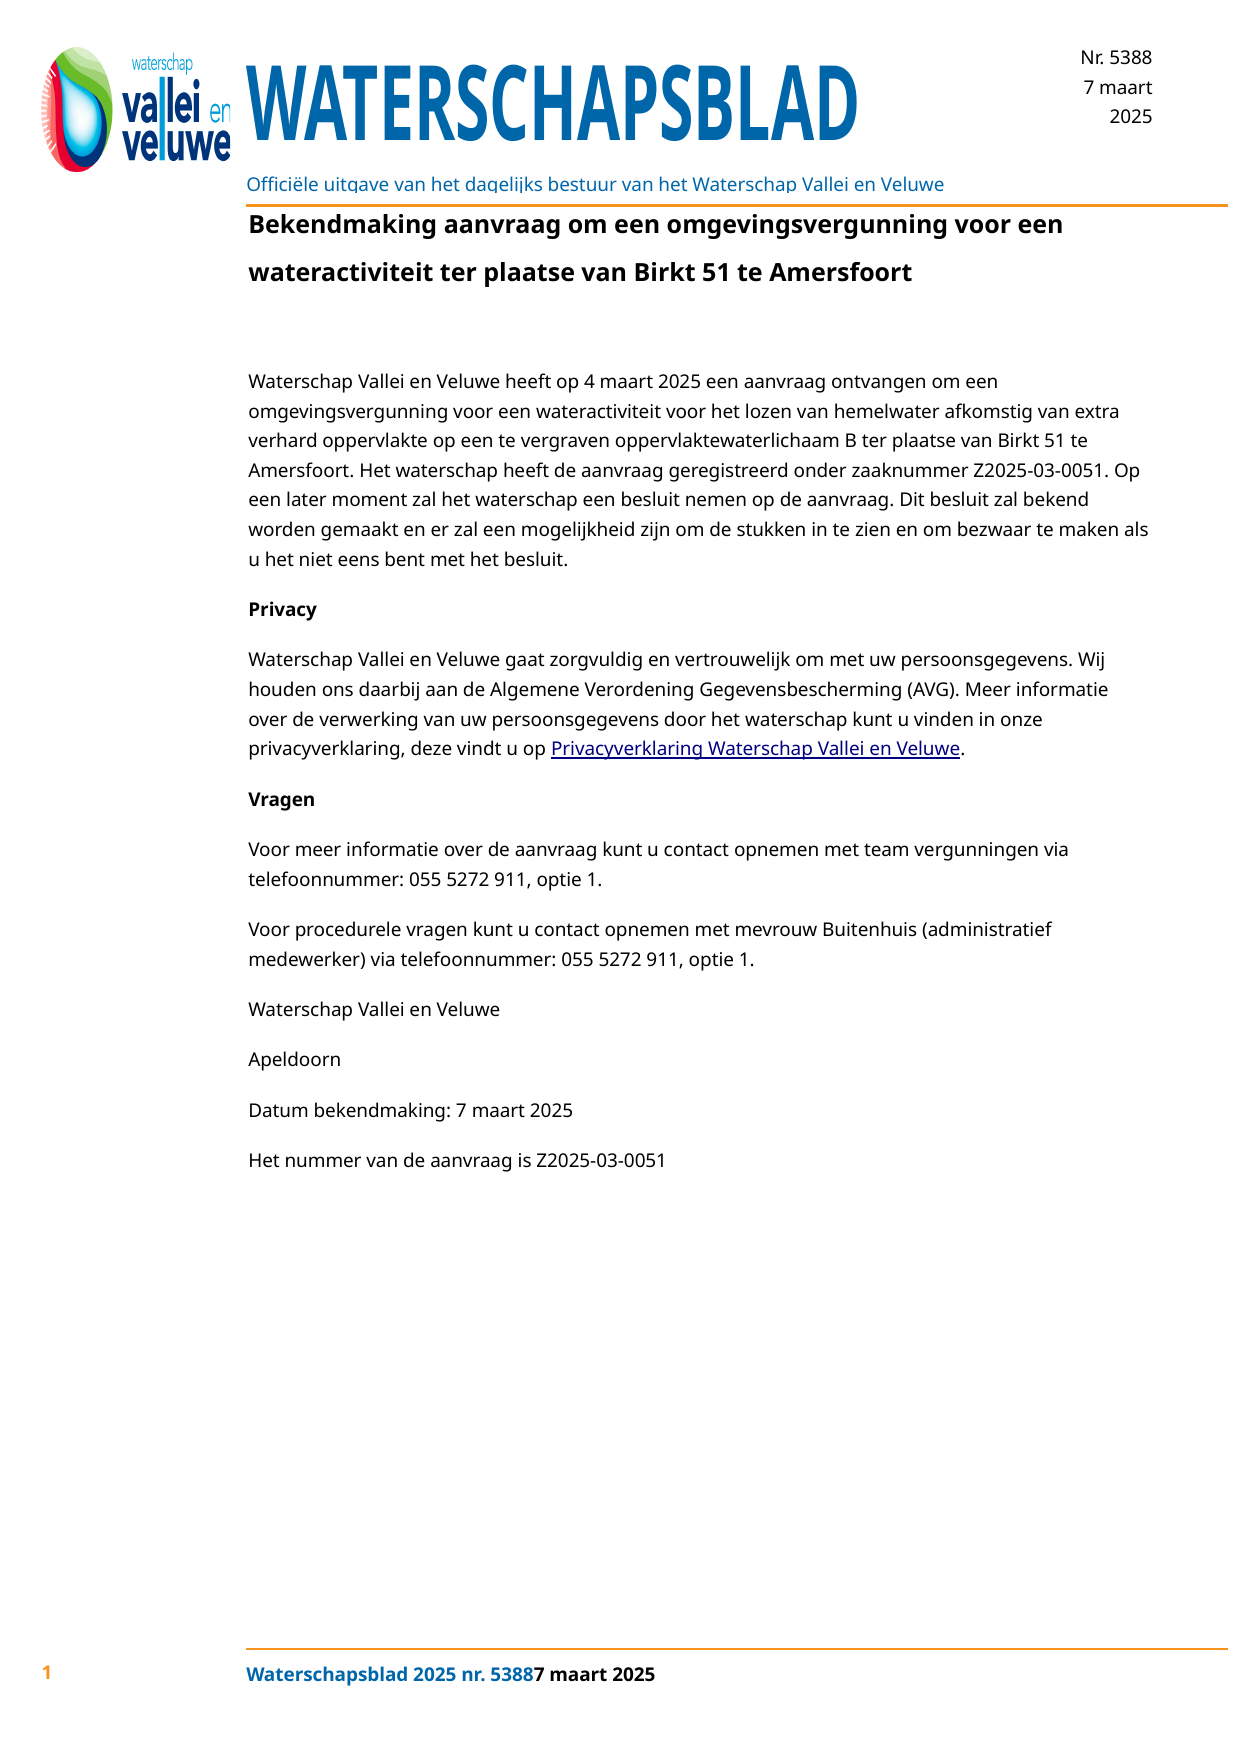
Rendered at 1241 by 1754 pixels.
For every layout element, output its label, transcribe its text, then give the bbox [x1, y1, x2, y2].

text Waterschap Vallei en Veluwe [248, 996, 1152, 1022]
text Voor procedurele vragen kunt u contact opnemen met mevrouw Buitenhuis (administratief medewerker) via telefoonnummer: 055 5272 911, optie 1. [248, 916, 1152, 972]
picture [41, 47, 231, 172]
text Apeldoorn [248, 1047, 1152, 1072]
text Waterschap Vallei en Veluwe gaat zorgvuldig en vertrouwelijk om met uw persoonsgegevens. Wij houden ons daarbij aan de Algemene Verordening Gegevensbescherming (AVG). Meer informatie over de verwerking van uw persoonsgegevens door het waterschap kunt u vinden in onze privacyverklaring, deze vindt u op Privacyverklaring Waterschap Vallei en Veluwe. [248, 647, 1152, 761]
text Voor meer informatie over de aanvraag kunt u contact opnemen met team vergunningen via telefoonnummer: 055 5272 911, optie 1. [248, 836, 1152, 892]
text Bekendmaking aanvraag om een omgevingsvergunning voor een wateractiviteit ter plaatse van Birkt 51 te Amersfoort [248, 207, 1152, 288]
text Vragen [248, 786, 1152, 812]
text Waterschap Vallei en Veluwe heeft op 4 maart 2025 een aanvraag ontvangen om een omgevingsvergunning voor een wateractiviteit voor het lozen van hemelwater afkomstig van extra verhard oppervlakte op een te vergraven oppervlaktewaterlichaam B ter plaatse van Birkt 51 te Amersfoort. Het waterschap heeft de aanvraag geregistreerd onder zaaknummer Z2025-03-0051. Op een later moment zal het waterschap een besluit nemen op de aanvraag. Dit besluit zal bekend worden gemaakt en er zal een mogelijkheid zijn om de stukken in te zien en om bezwaar te maken als u het niet eens bent met het besluit. [248, 368, 1152, 572]
text Het nummer van de aanvraag is Z2025-03-0051 [248, 1147, 1152, 1173]
text Privacy [248, 596, 1152, 622]
text Datum bekendmaking: 7 maart 2025 [248, 1097, 1152, 1123]
